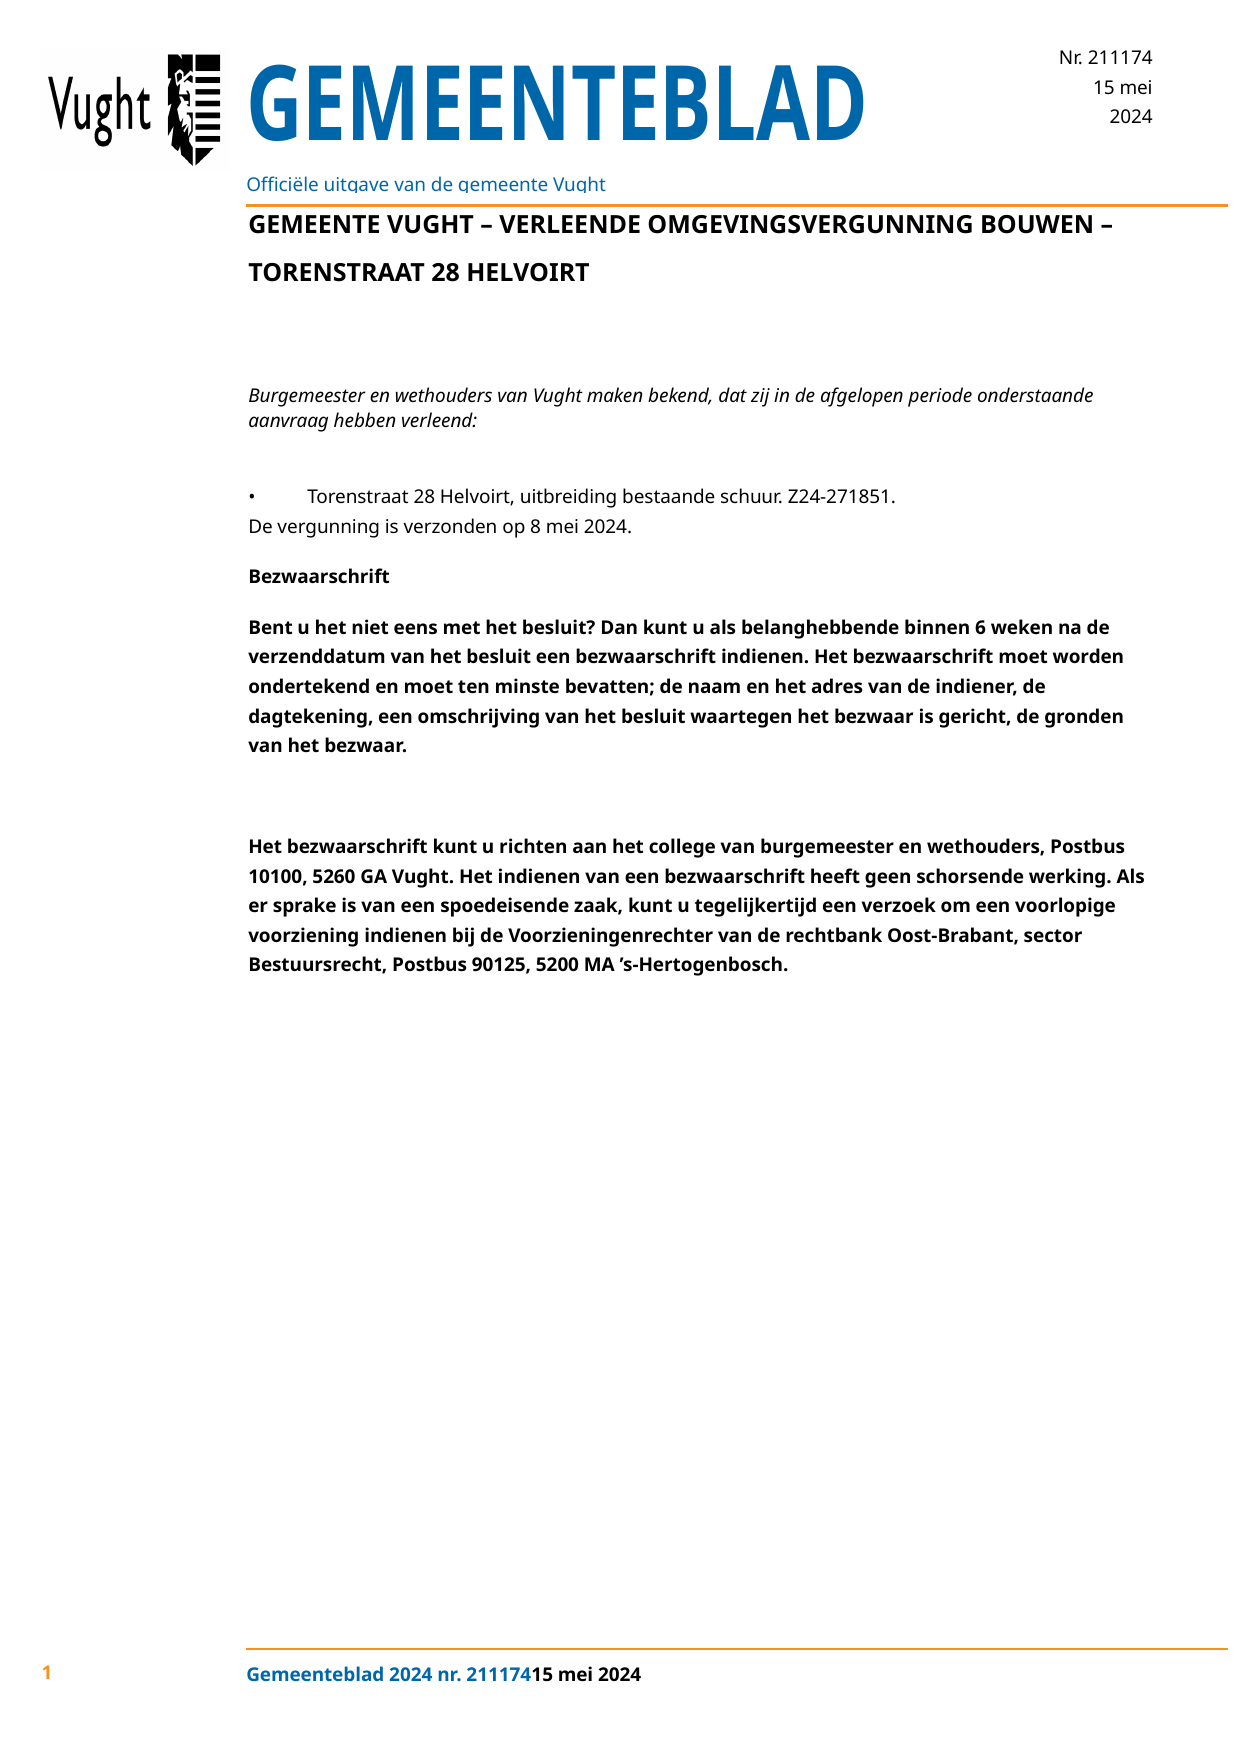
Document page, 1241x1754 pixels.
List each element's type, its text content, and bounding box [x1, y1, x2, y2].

text Bent u het niet eens met het besluit? Dan kunt u als belanghebbende binnen 6 weken na de verzenddatum van het besluit een bezwaarschrift indienen. Het bezwaarschrift moet worden ondertekend en moet ten minste bevatten; de naam en het adres van de indiener, de dagtekening, een omschrijving van het besluit waartegen het bezwaar is gericht, de gronden van het bezwaar. [248, 614, 1152, 758]
text Bezwaarschrift [248, 564, 1152, 589]
text De vergunning is verzonden op 8 mei 2024. [248, 513, 1152, 539]
picture [41, 47, 231, 172]
text Het bezwaarschrift kunt u richten aan het college van burgemeester en wethouders, Postbus 10100, 5260 GA Vught. Het indienen van een bezwaarschrift heeft geen schorsende werking. Als er sprake is van een spoedeisende zaak, kunt u tegelijkertijd een verzoek om een voorlopige voorziening indienen bij de Voorzieningenrechter van de rechtbank Oost-Brabant, sector Bestuursrecht, Postbus 90125, 5200 MA ’s-Hertogenbosch. [248, 833, 1152, 977]
list Torenstraat 28 Helvoirt, uitbreiding bestaande schuur. Z24-271851. [248, 484, 1152, 509]
text GEMEENTE VUGHT – VERLEENDE OMGEVINGSVERGUNNING BOUWEN – TORENSTRAAT 28 HELVOIRT [248, 207, 1152, 288]
text Burgemeester en wethouders van Vught maken bekend, dat zij in de afgelopen periode onderstaande aanvraag hebben verleend: [248, 382, 1152, 433]
